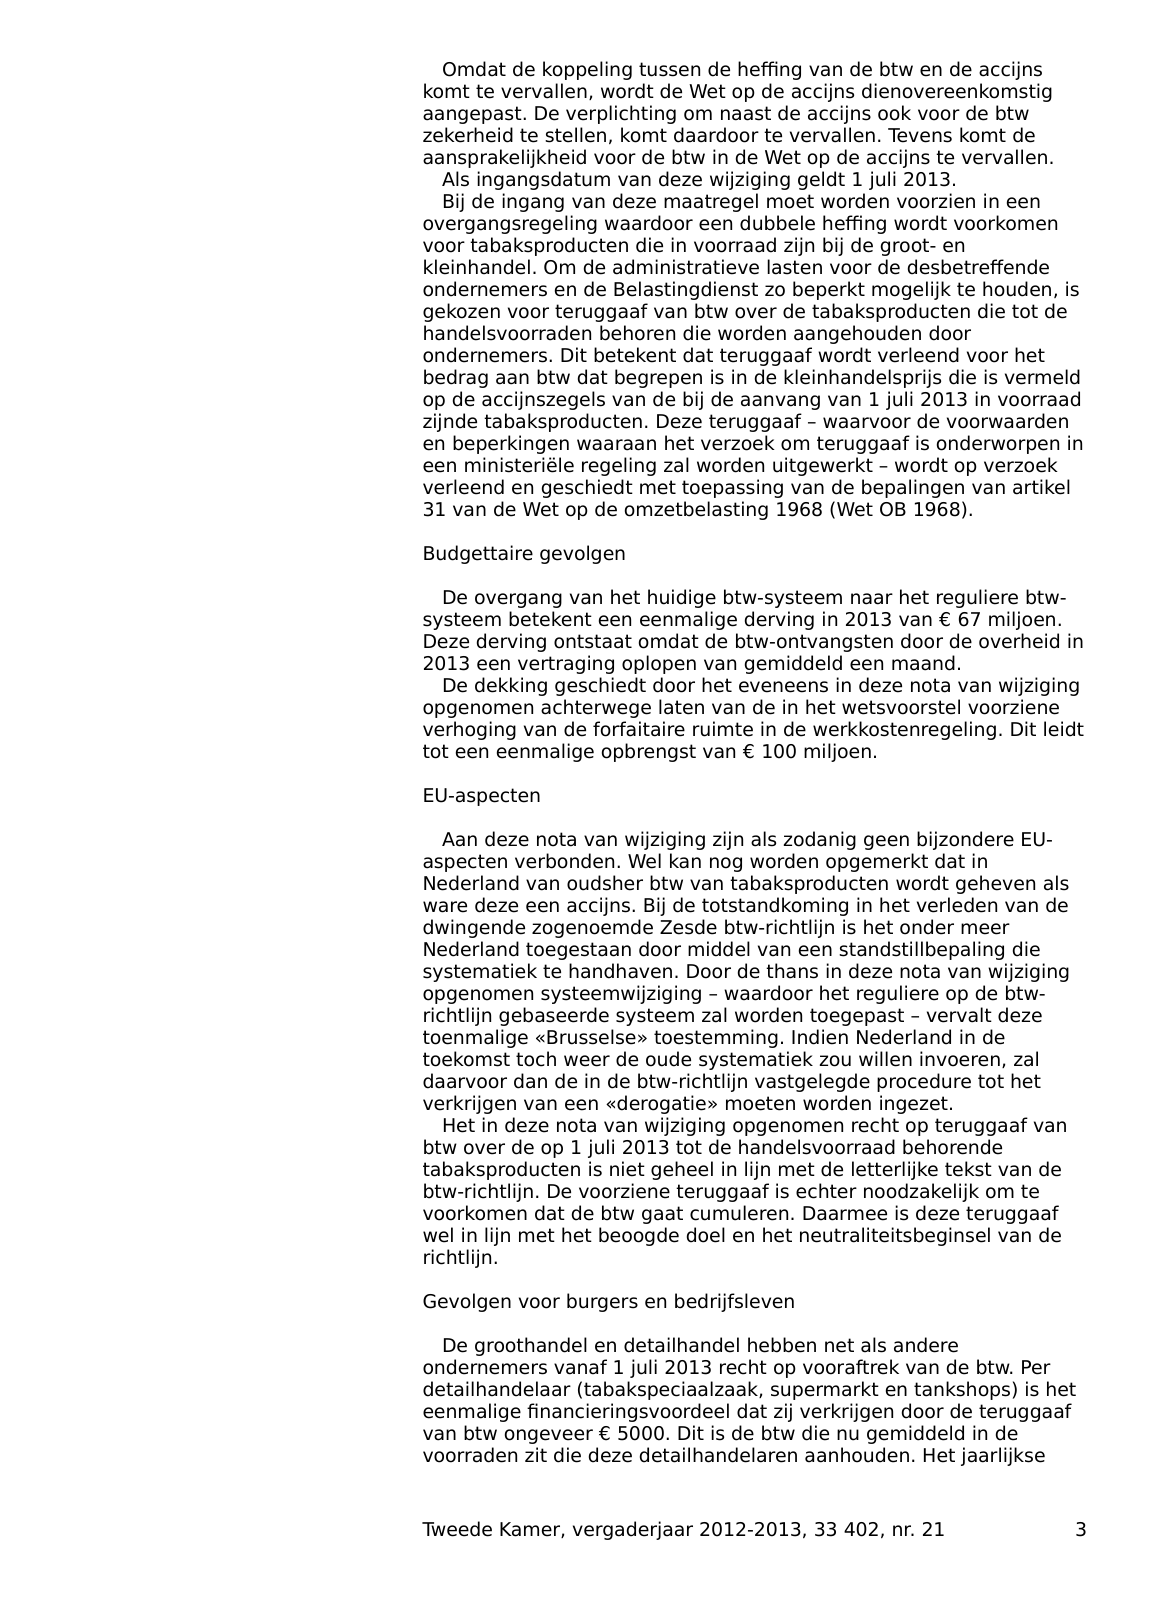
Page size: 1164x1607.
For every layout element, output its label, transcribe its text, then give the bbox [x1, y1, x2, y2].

text De dekking geschiedt door het eveneens in deze nota van wijziging opgenomen achterwege laten van de in het wetsvoorstel voorziene verhoging van de forfaitaire ruimte in de werkkostenregeling. Dit leidt tot een eenmalige opbrengst van € 100 miljoen. [422, 675, 1087, 763]
subtitle Budgettaire gevolgen [422, 543, 1087, 565]
text Omdat de koppeling tussen de heffing van de btw en de accijns komt te vervallen, wordt de Wet op de accijns dienovereenkomstig aangepast. De verplichting om naast de accijns ook voor de btw zekerheid te stellen, komt daardoor te vervallen. Tevens komt de aansprakelijkheid voor de btw in de Wet op de accijns te vervallen. [422, 59, 1087, 169]
text De groothandel en detailhandel hebben net als andere ondernemers vanaf 1 juli 2013 recht op vooraftrek van de btw. Per detailhandelaar (tabakspeciaalzaak, supermarkt en tankshops) is het eenmalige financieringsvoordeel dat zij verkrijgen door de teruggaaf van btw ongeveer € 5000. Dit is de btw die nu gemiddeld in de voorraden zit die deze detailhandelaren aanhouden. Het jaarlijkse [422, 1335, 1087, 1467]
text Het in deze nota van wijziging opgenomen recht op teruggaaf van btw over de op 1 juli 2013 tot de handelsvoorraad behorende tabaksproducten is niet geheel in lijn met de letterlijke tekst van de btw-richtlijn. De voorziene teruggaaf is echter noodzakelijk om te voorkomen dat de btw gaat cumuleren. Daarmee is deze teruggaaf wel in lijn met het beoogde doel en het neutraliteitsbeginsel van de richtlijn. [422, 1115, 1087, 1269]
text Aan deze nota van wijziging zijn als zodanig geen bijzondere EU-aspecten verbonden. Wel kan nog worden opgemerkt dat in Nederland van oudsher btw van tabaksproducten wordt geheven als ware deze een accijns. Bij de totstandkoming in het verleden van de dwingende zogenoemde Zesde btw-richtlijn is het onder meer Nederland toegestaan door middel van een standstillbepaling die systematiek te handhaven. Door de thans in deze nota van wijziging opgenomen systeemwijziging – waardoor het reguliere op de btw-richtlijn gebaseerde systeem zal worden toegepast – vervalt deze toenmalige «Brusselse» toestemming. Indien Nederland in de toekomst toch weer de oude systematiek zou willen invoeren, zal daarvoor dan de in de btw-richtlijn vastgelegde procedure tot het verkrijgen van een «derogatie» moeten worden ingezet. [422, 829, 1087, 1115]
text Als ingangsdatum van deze wijziging geldt 1 juli 2013. [422, 169, 1087, 191]
subtitle EU-aspecten [422, 785, 1087, 807]
text De overgang van het huidige btw-systeem naar het reguliere btw-systeem betekent een eenmalige derving in 2013 van € 67 miljoen. Deze derving ontstaat omdat de btw-ontvangsten door de overheid in 2013 een vertraging oplopen van gemiddeld een maand. [422, 587, 1087, 675]
text Bij de ingang van deze maatregel moet worden voorzien in een overgangsregeling waardoor een dubbele heffing wordt voorkomen voor tabaksproducten die in voorraad zijn bij de groot- en kleinhandel. Om de administratieve lasten voor de desbetreffende ondernemers en de Belastingdienst zo beperkt mogelijk te houden, is gekozen voor teruggaaf van btw over de tabaksproducten die tot de handelsvoorraden behoren die worden aangehouden door ondernemers. Dit betekent dat teruggaaf wordt verleend voor het bedrag aan btw dat begrepen is in de kleinhandelsprijs die is vermeld op de accijnszegels van de bij de aanvang van 1 juli 2013 in voorraad zijnde tabaksproducten. Deze teruggaaf – waarvoor de voorwaarden en beperkingen waaraan het verzoek om teruggaaf is onderworpen in een ministeriële regeling zal worden uitgewerkt – wordt op verzoek verleend en geschiedt met toepassing van de bepalingen van artikel 31 van de Wet op de omzetbelasting 1968 (Wet OB 1968). [422, 191, 1087, 521]
subtitle Gevolgen voor burgers en bedrijfsleven [422, 1291, 1087, 1313]
